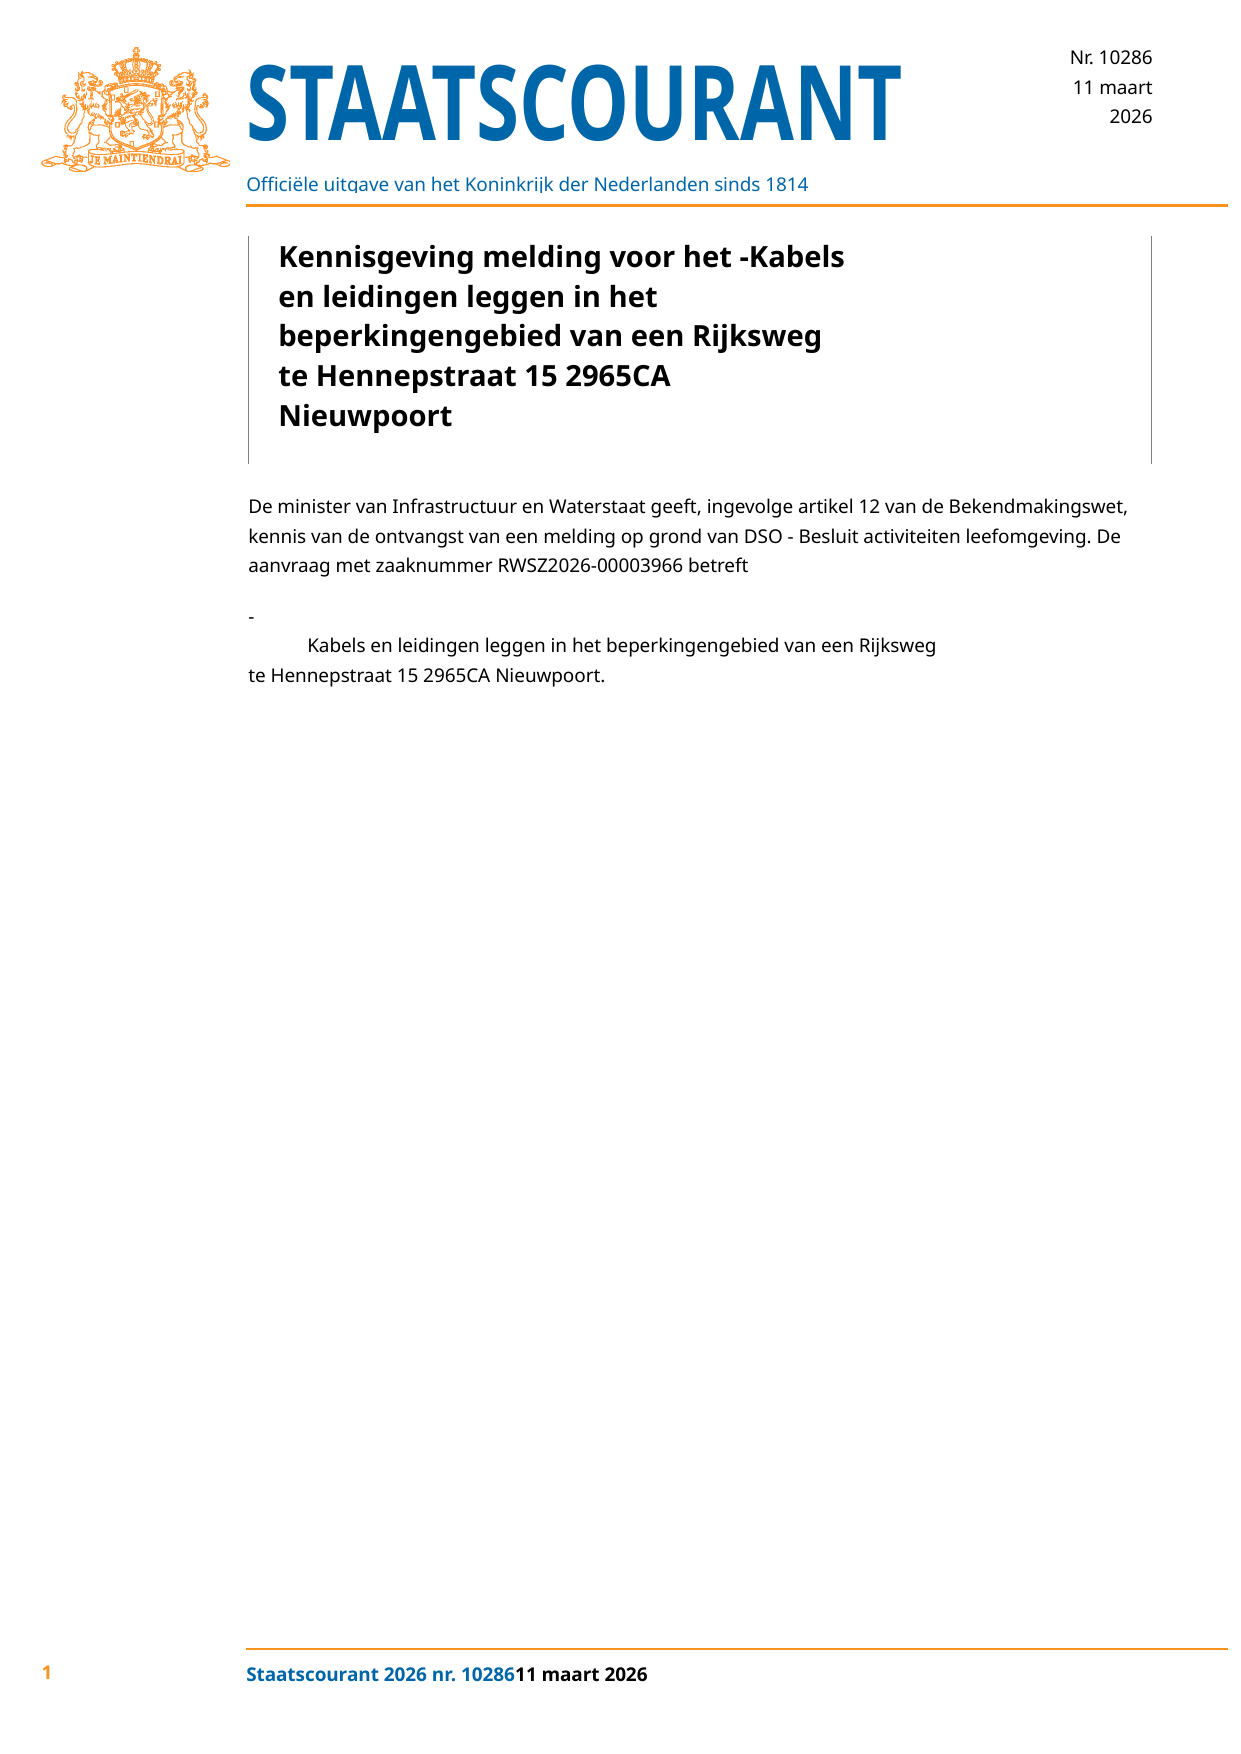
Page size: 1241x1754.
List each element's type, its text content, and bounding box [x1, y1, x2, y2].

table_header [850, 414, 1151, 464]
text De minister van Infrastructuur en Waterstaat geeft, ingevolge artikel 12 van de Bekendmakingswet, kennis van de ontvangst van een melding op grond van DSO - Besluit activiteiten leefomgeving. De aanvraag met zaaknummer RWSZ2026-00003966 betreft [248, 493, 1152, 578]
table_header Kennisgeving melding voor het -Kabels en leidingen leggen in het beperkingengebied van een Rijksweg te Hennepstraat 15 2965CA Nieuwpoort [249, 236, 850, 464]
table_header [850, 236, 912, 413]
table_header [1090, 236, 1151, 413]
picture [41, 47, 231, 172]
text te Hennepstraat 15 2965CA Nieuwpoort. [248, 662, 1152, 688]
picture [912, 236, 1090, 414]
list Kabels en leidingen leggen in het beperkingengebied van een Rijksweg [248, 632, 1152, 658]
